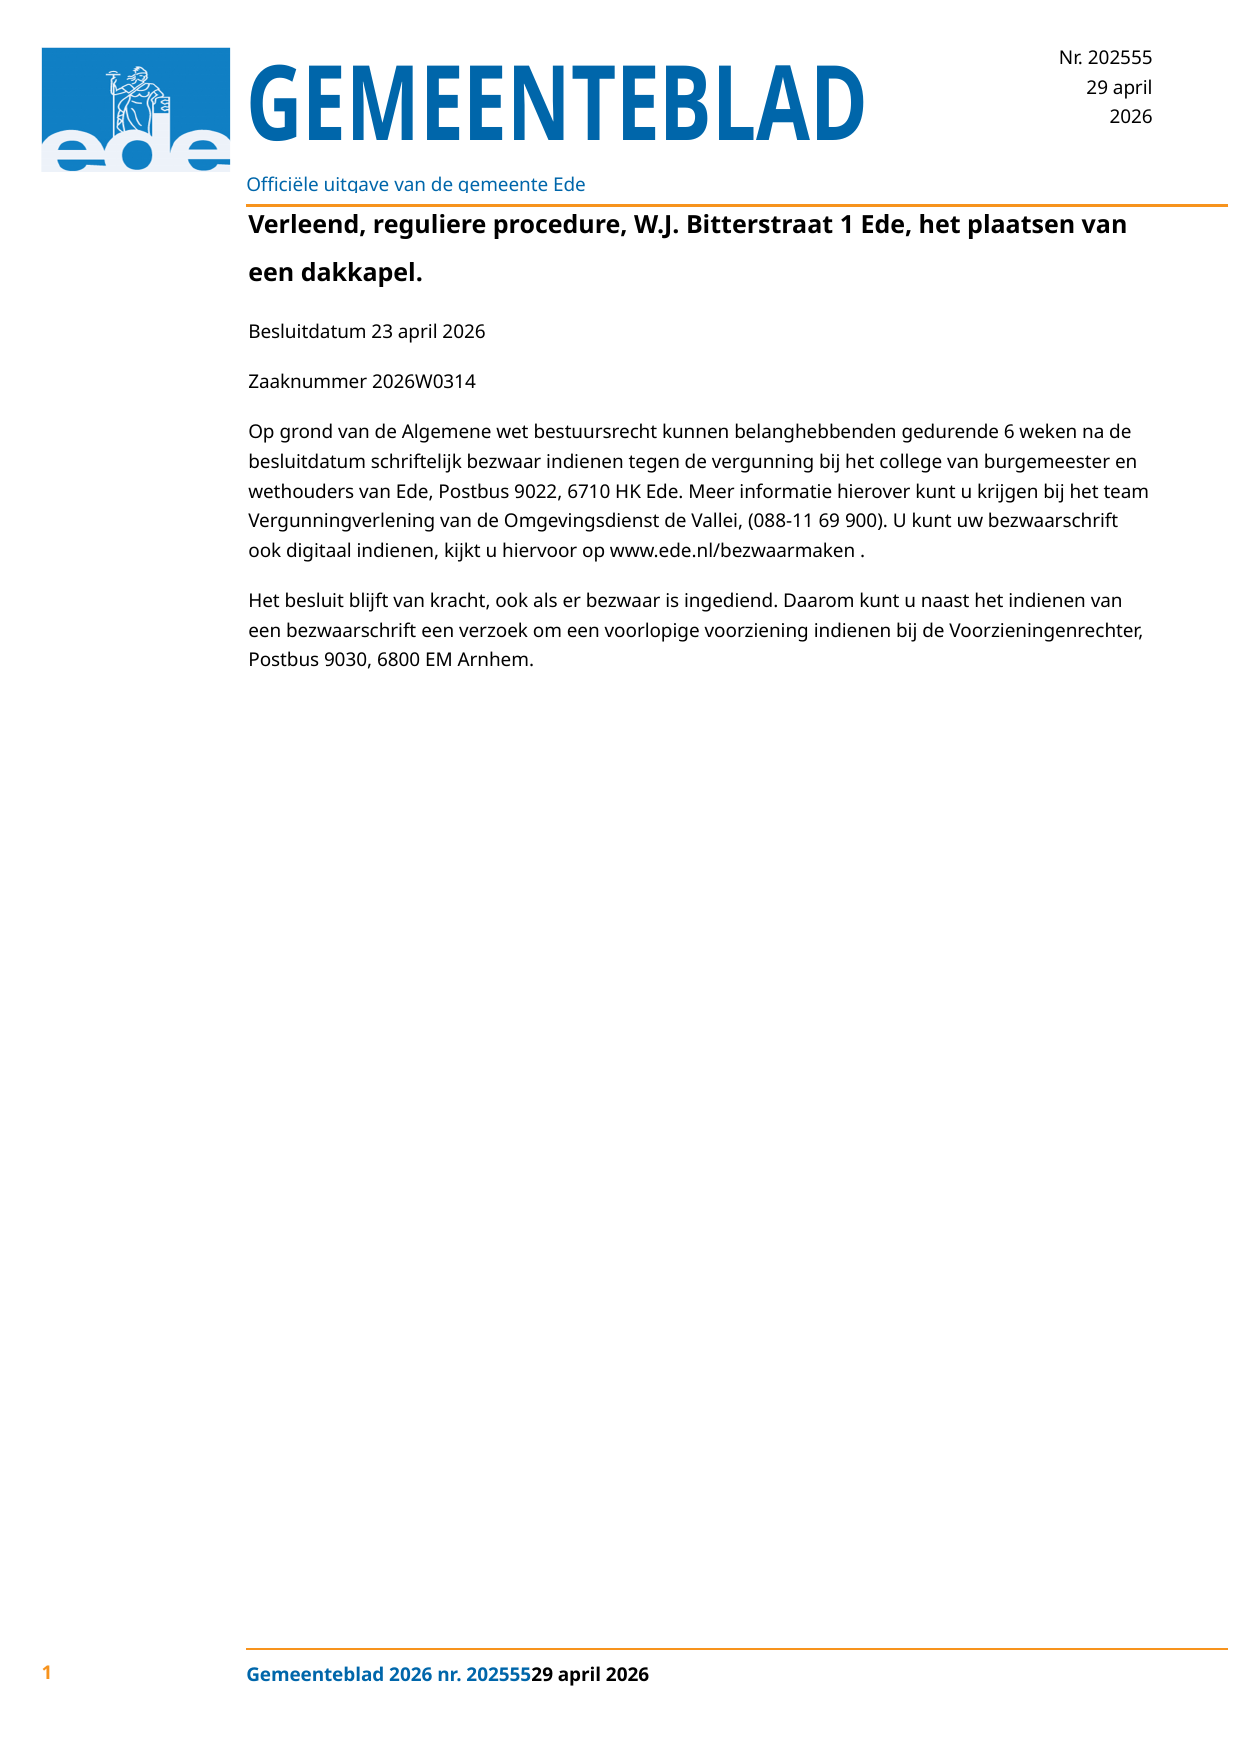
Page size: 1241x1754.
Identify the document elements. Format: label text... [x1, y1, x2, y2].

picture [41, 47, 231, 172]
text Zaaknummer 2026W0314 [248, 368, 1152, 394]
text Besluitdatum 23 april 2026 [248, 318, 1152, 344]
text Op grond van de Algemene wet bestuursrecht kunnen belanghebbenden gedurende 6 weken na de besluitdatum schriftelijk bezwaar indienen tegen de vergunning bij het college van burgemeester en wethouders van Ede, Postbus 9022, 6710 HK Ede. Meer informatie hierover kunt u krijgen bij het team Vergunningverlening van de Omgevingsdienst de Vallei, (088-11 69 900). U kunt uw bezwaarschrift ook digitaal indienen, kijkt u hiervoor op www.ede.nl/bezwaarmaken . [248, 419, 1152, 563]
text Verleend, reguliere procedure, W.J. Bitterstraat 1 Ede, het plaatsen van een dakkapel. [248, 207, 1152, 288]
text Het besluit blijft van kracht, ook als er bezwaar is ingediend. Daarom kunt u naast het indienen van een bezwaarschrift een verzoek om een voorlopige voorziening indienen bij de Voorzieningenrechter, Postbus 9030, 6800 EM Arnhem. [248, 587, 1152, 672]
